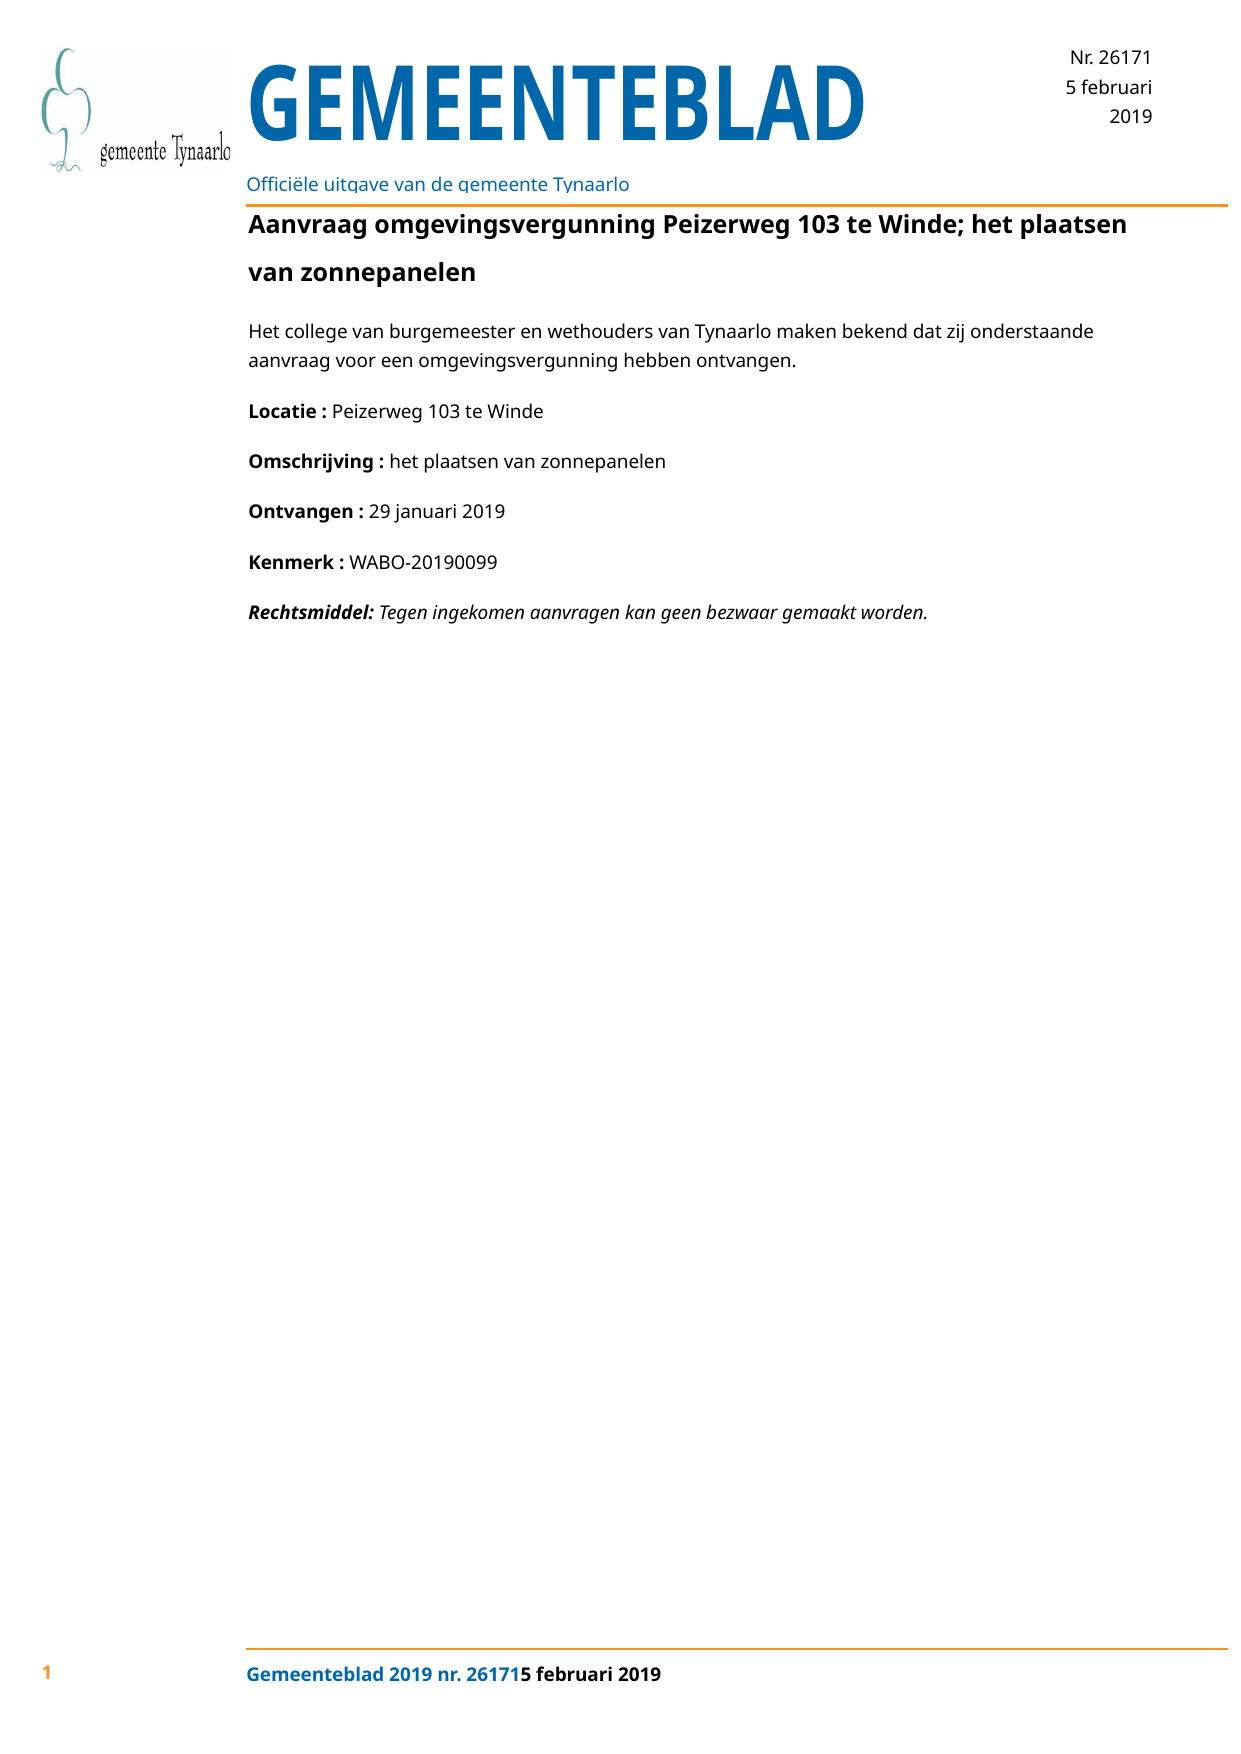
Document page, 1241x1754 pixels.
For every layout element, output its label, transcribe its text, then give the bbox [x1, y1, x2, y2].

text Ontvangen : 29 januari 2019 [248, 499, 1152, 524]
text Het college van burgemeester en wethouders van Tynaarlo maken bekend dat zij onderstaande aanvraag voor een omgevingsvergunning hebben ontvangen. [248, 318, 1152, 373]
text Omschrijving : het plaatsen van zonnepanelen [248, 448, 1152, 474]
text Rechtsmiddel: Tegen ingekomen aanvragen kan geen bezwaar gemaakt worden. [248, 599, 1152, 625]
picture [41, 47, 231, 172]
text Aanvraag omgevingsvergunning Peizerweg 103 te Winde; het plaatsen van zonnepanelen [248, 207, 1152, 288]
text Kenmerk : WABO-20190099 [248, 549, 1152, 575]
text Locatie : Peizerweg 103 te Winde [248, 398, 1152, 424]
